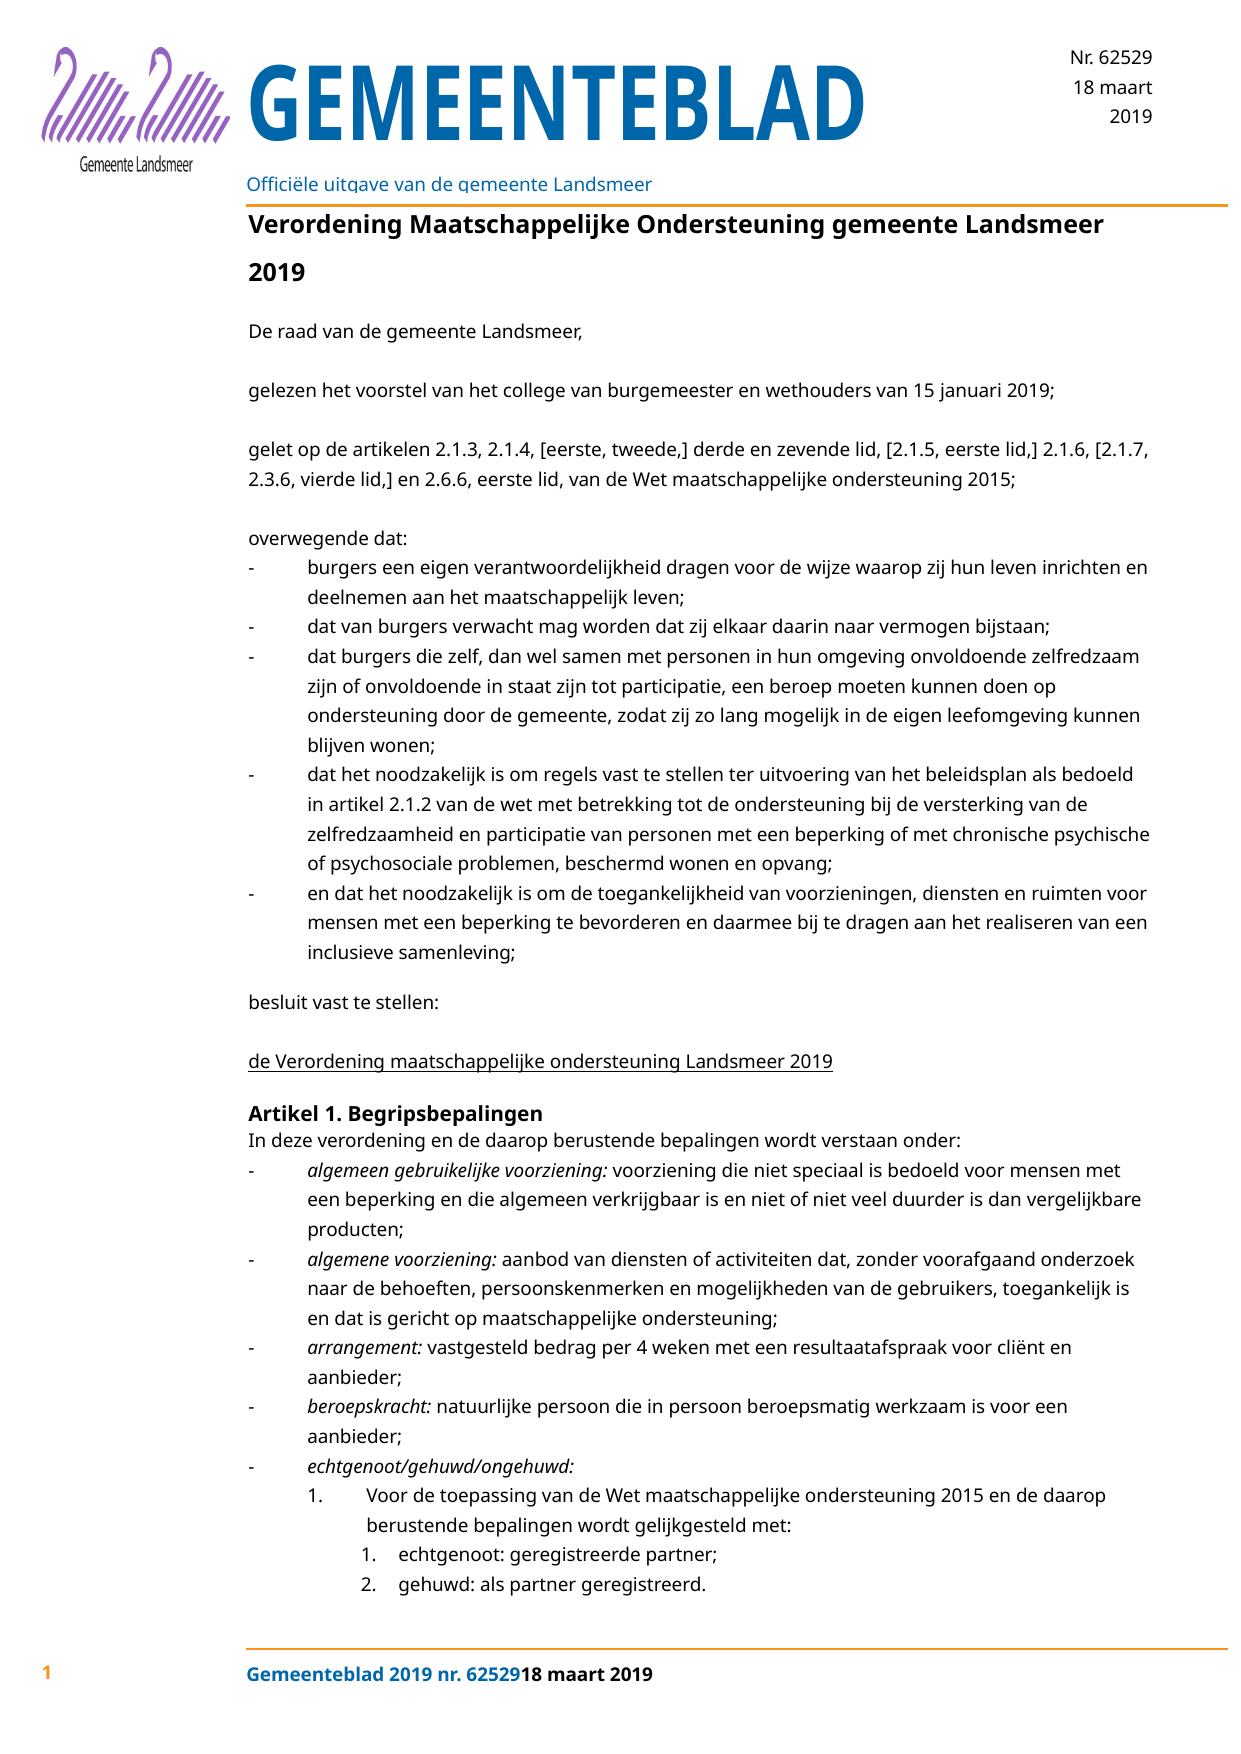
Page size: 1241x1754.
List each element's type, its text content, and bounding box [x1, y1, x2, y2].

text In deze verordening en de daarop berustende bepalingen wordt verstaan onder: [248, 1127, 1152, 1153]
list algemene voorziening: aanbod van diensten of activiteiten dat, zonder voorafgaand onderzoek naar de behoeften, persoonskenmerken en mogelijkheden van de gebruikers, toegankelijk is en dat is gericht op maatschappelijke ondersteuning; [248, 1246, 1152, 1331]
text Verordening Maatschappelijke Ondersteuning gemeente Landsmeer 2019 [248, 207, 1152, 288]
text Artikel 1. Begripsbepalingen [248, 1099, 1152, 1127]
list burgers een eigen verantwoordelijkheid dragen voor de wijze waarop zij hun leven inrichten en deelnemen aan het maatschappelijk leven; [248, 554, 1152, 610]
list Voor de toepassing van de Wet maatschappelijke ondersteuning 2015 en de daarop berustende bepalingen wordt gelijkgesteld met: [307, 1482, 1152, 1538]
text overwegende dat: [248, 525, 1152, 551]
list dat het noodzakelijk is om regels vast te stellen ter uitvoering van het beleidsplan als bedoeld in artikel 2.1.2 van de wet met betrekking tot de ondersteuning bij de versterking van de zelfredzaamheid en participatie van personen met een beperking of met chronische psychische of psychosociale problemen, beschermd wonen en opvang; [248, 762, 1152, 876]
list beroepskracht: natuurlijke persoon die in persoon beroepsmatig werkzaam is voor een aanbieder; [248, 1394, 1152, 1449]
text De raad van de gemeente Landsmeer, [248, 318, 1152, 344]
list echtgenoot: geregistreerde partner; [361, 1542, 1152, 1567]
list dat van burgers verwacht mag worden dat zij elkaar daarin naar vermogen bijstaan; [248, 614, 1152, 639]
list algemeen gebruikelijke voorziening: voorziening die niet speciaal is bedoeld voor mensen met een beperking en die algemeen verkrijgbaar is en niet of niet veel duurder is dan vergelijkbare producten; [248, 1157, 1152, 1242]
list echtgenoot/gehuwd/ongehuwd: [248, 1453, 1152, 1479]
list dat burgers die zelf, dan wel samen met personen in hun omgeving onvoldoende zelfredzaam zijn of onvoldoende in staat zijn tot participatie, een beroep moeten kunnen doen op ondersteuning door de gemeente, zodat zij zo lang mogelijk in de eigen leefomgeving kunnen blijven wonen; [248, 643, 1152, 758]
list en dat het noodzakelijk is om de toegankelijkheid van voorzieningen, diensten en ruimten voor mensen met een beperking te bevorderen en daarmee bij te dragen aan het realiseren van een inclusieve samenleving; [248, 880, 1152, 965]
text de Verordening maatschappelijke ondersteuning Landsmeer 2019 [248, 1049, 1152, 1074]
list gehuwd: als partner geregistreerd. [361, 1571, 1152, 1597]
text besluit vast te stellen: [248, 989, 1152, 1015]
text gelezen het voorstel van het college van burgemeester en wethouders van 15 januari 2019; [248, 377, 1152, 403]
picture [41, 47, 231, 172]
list arrangement: vastgesteld bedrag per 4 weken met een resultaatafspraak voor cliënt en aanbieder; [248, 1334, 1152, 1390]
text gelet op de artikelen 2.1.3, 2.1.4, [eerste, tweede,] derde en zevende lid, [2.1.5, eerste lid,] 2.1.6, [2.1.7, 2.3.6, vierde lid,] en 2.6.6, eerste lid, van de Wet maatschappelijke ondersteuning 2015; [248, 436, 1152, 492]
